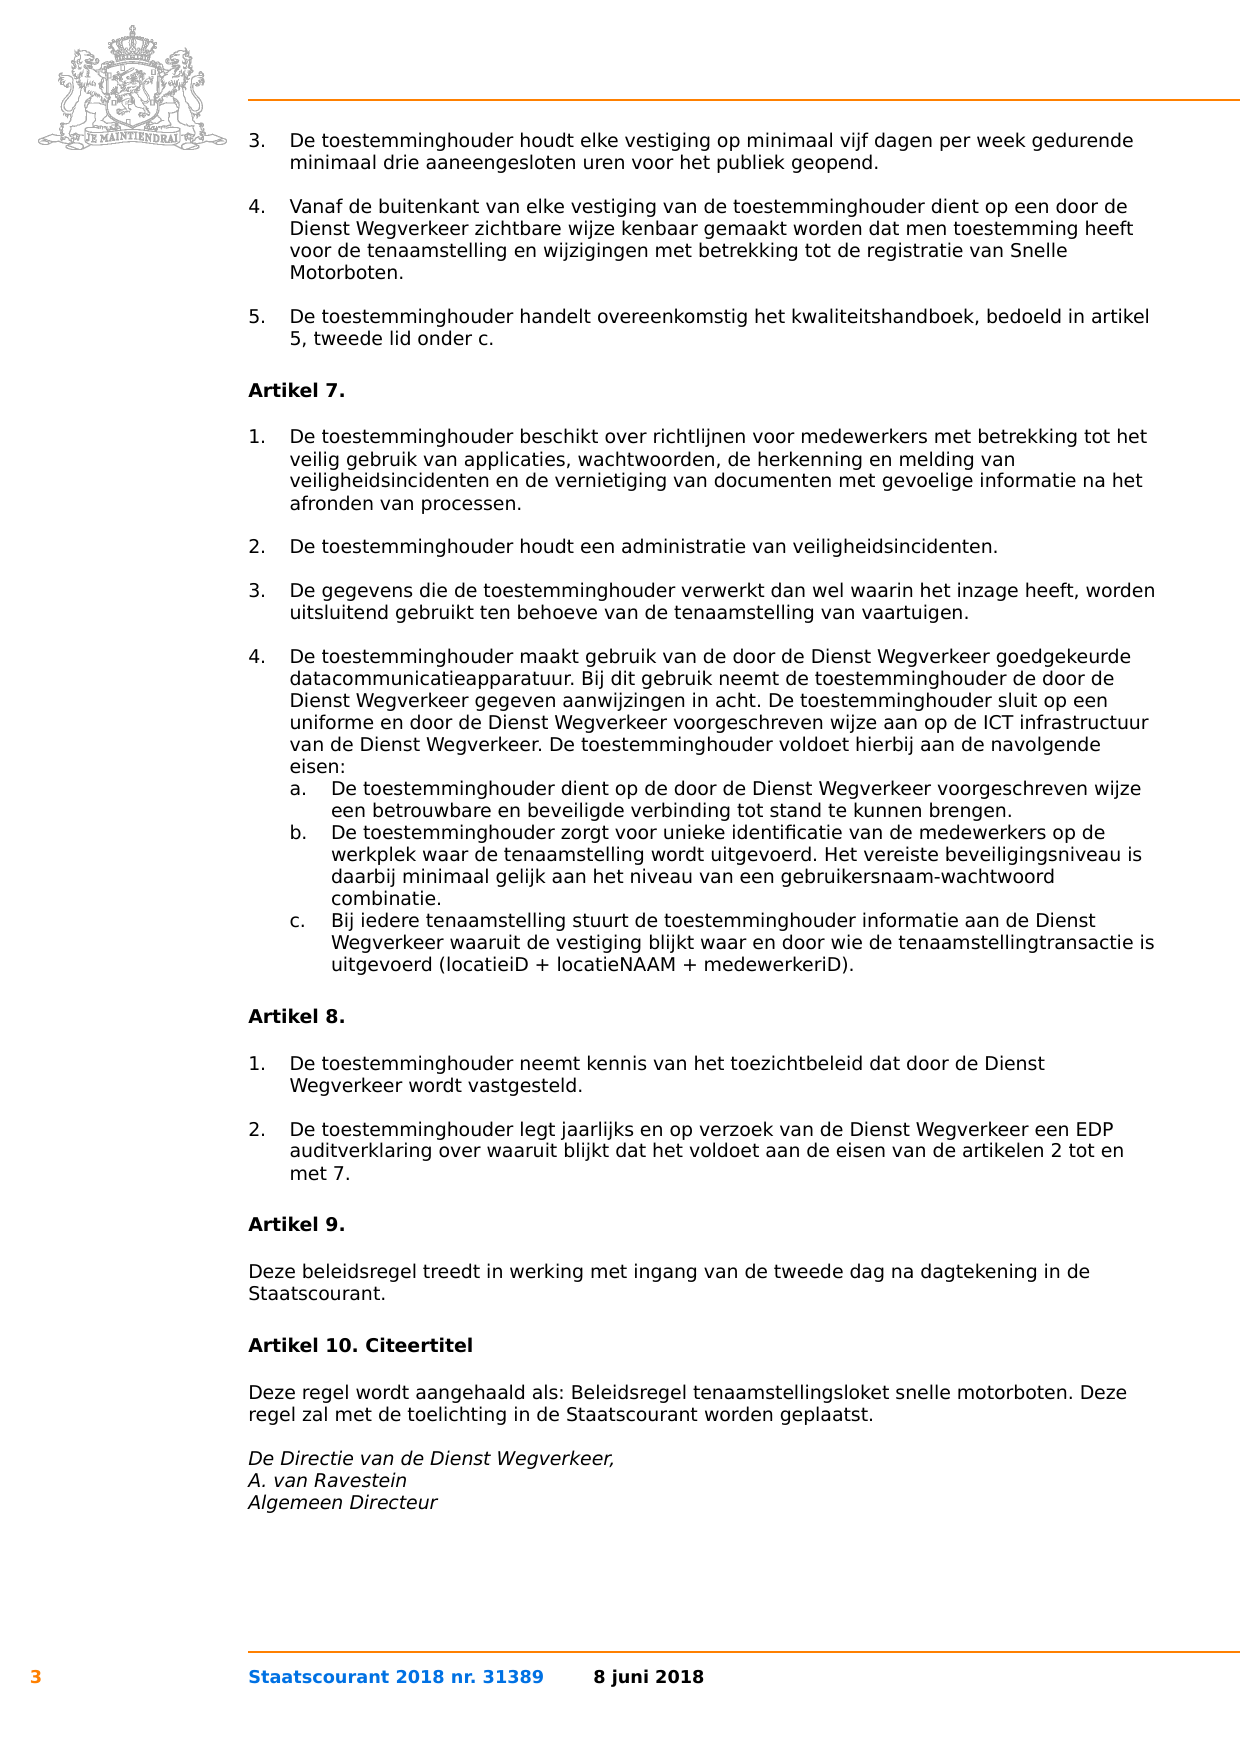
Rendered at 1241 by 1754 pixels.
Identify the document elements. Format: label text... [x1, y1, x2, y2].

text 1. De toestemminghouder neemt kennis van het toezichtbeleid dat door de Dienst Wegverkeer wordt vastgesteld. [248, 1053, 1163, 1097]
subtitle Artikel 10. Citeertitel [248, 1335, 1163, 1357]
text Deze regel wordt aangehaald als: Beleidsregel tenaamstellingsloket snelle motorboten. Deze regel zal met de toelichting in de Staatscourant worden geplaatst. [248, 1382, 1163, 1426]
text 5. De toestemminghouder handelt overeenkomstig het kwaliteitshandboek, bedoeld in artikel 5, tweede lid onder c. [248, 306, 1163, 349]
subtitle Artikel 9. [248, 1214, 1163, 1236]
text 3. De toestemminghouder houdt elke vestiging op minimaal vijf dagen per week gedurende minimaal drie aaneengesloten uren voor het publiek geopend. [248, 130, 1163, 174]
subtitle Artikel 8. [248, 1006, 1163, 1028]
text 2. De toestemminghouder legt jaarlijks en op verzoek van de Dienst Wegverkeer een EDP auditverklaring over waaruit blijkt dat het voldoet aan de eisen van de artikelen 2 tot en met 7. [248, 1118, 1163, 1184]
text 3. De gegevens die de toestemminghouder verwerkt dan wel waarin het inzage heeft, worden uitsluitend gebruikt ten behoeve van de tenaamstelling van vaartuigen. [248, 580, 1163, 624]
text 1. De toestemminghouder beschikt over richtlijnen voor medewerkers met betrekking tot het veilig gebruik van applicaties, wachtwoorden, de herkenning en melding van veiligheidsincidenten en de vernietiging van documenten met gevoelige informatie na het afronden van processen. [248, 426, 1163, 514]
text a. De toestemminghouder dient op de door de Dienst Wegverkeer voorgeschreven wijze een betrouwbare en beveiligde verbinding tot stand te kunnen brengen. [289, 778, 1163, 822]
text De Directie van de Dienst Wegverkeer, A. van Ravestein Algemeen Directeur [248, 1448, 1163, 1514]
text b. De toestemminghouder zorgt voor unieke identificatie van de medewerkers op de werkplek waar de tenaamstelling wordt uitgevoerd. Het vereiste beveiligingsniveau is daarbij minimaal gelijk aan het niveau van een gebruikersnaam-wachtwoord combinatie. [289, 822, 1163, 910]
text c. Bij iedere tenaamstelling stuurt de toestemminghouder informatie aan de Dienst Wegverkeer waaruit de vestiging blijkt waar en door wie de tenaamstellingtransactie is uitgevoerd (locatieiD + locatieNAAM + medewerkeriD). [289, 910, 1163, 976]
text 2. De toestemminghouder houdt een administratie van veiligheidsincidenten. [248, 536, 1163, 558]
subtitle Artikel 7. [248, 379, 1163, 401]
text Deze beleidsregel treedt in werking met ingang van de tweede dag na dagtekening in de Staatscourant. [248, 1261, 1163, 1305]
text 4. De toestemminghouder maakt gebruik van de door de Dienst Wegverkeer goedgekeurde datacommunicatieapparatuur. Bij dit gebruik neemt de toestemminghouder de door de Dienst Wegverkeer gegeven aanwijzingen in acht. De toestemminghouder sluit op een uniforme en door de Dienst Wegverkeer voorgeschreven wijze aan op de ICT infrastructuur van de Dienst Wegverkeer. De toestemminghouder voldoet hierbij aan de navolgende eisen: [248, 646, 1163, 778]
text 4. Vanaf de buitenkant van elke vestiging van de toestemminghouder dient op een door de Dienst Wegverkeer zichtbare wijze kenbaar gemaakt worden dat men toestemming heeft voor de tenaamstelling en wijzigingen met betrekking tot de registratie van Snelle Motorboten. [248, 196, 1163, 284]
picture [38, 25, 227, 150]
